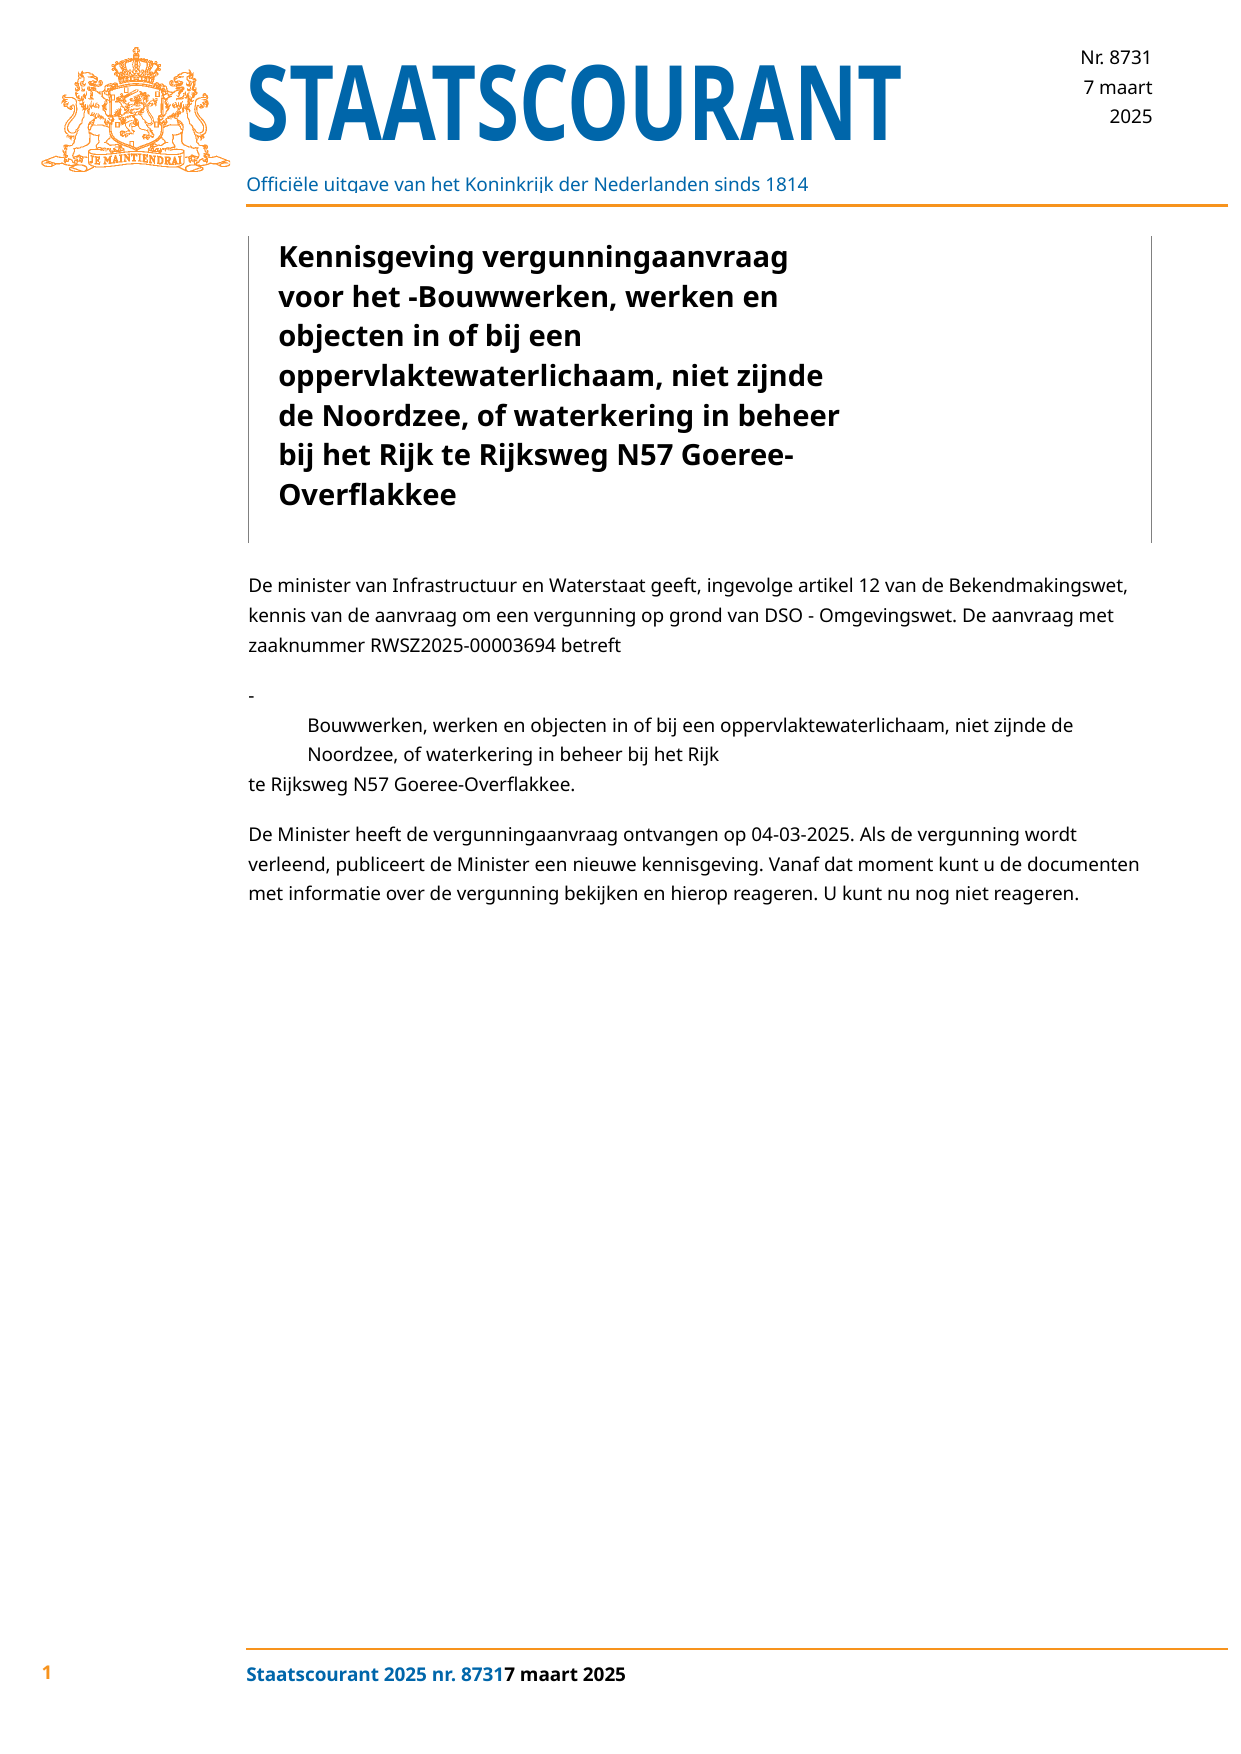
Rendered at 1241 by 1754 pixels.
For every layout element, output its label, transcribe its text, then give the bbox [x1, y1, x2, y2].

picture [912, 236, 1090, 414]
table_header [850, 236, 912, 413]
picture [41, 47, 231, 172]
table_header [1090, 236, 1151, 413]
text De Minister heeft de vergunningaanvraag ontvangen op 04-03-2025. Als de vergunning wordt verleend, publiceert de Minister een nieuwe kennisgeving. Vanaf dat moment kunt u de documenten met informatie over de vergunning bekijken en hierop reageren. U kunt nu nog niet reageren. [248, 821, 1152, 906]
table_header [850, 414, 1151, 543]
text De minister van Infrastructuur en Waterstaat geeft, ingevolge artikel 12 van de Bekendmakingswet, kennis van de aanvraag om een vergunning op grond van DSO - Omgevingswet. De aanvraag met zaaknummer RWSZ2025-00003694 betreft [248, 573, 1152, 658]
table_header Kennisgeving vergunningaanvraag voor het -Bouwwerken, werken en objecten in of bij een oppervlaktewaterlichaam, niet zijnde de Noordzee, of waterkering in beheer bij het Rijk te Rijksweg N57 Goeree-Overflakkee [249, 236, 850, 543]
list Bouwwerken, werken en objecten in of bij een oppervlaktewaterlichaam, niet zijnde de Noordzee, of waterkering in beheer bij het Rijk [248, 712, 1152, 767]
text te Rijksweg N57 Goeree-Overflakkee. [248, 771, 1152, 797]
